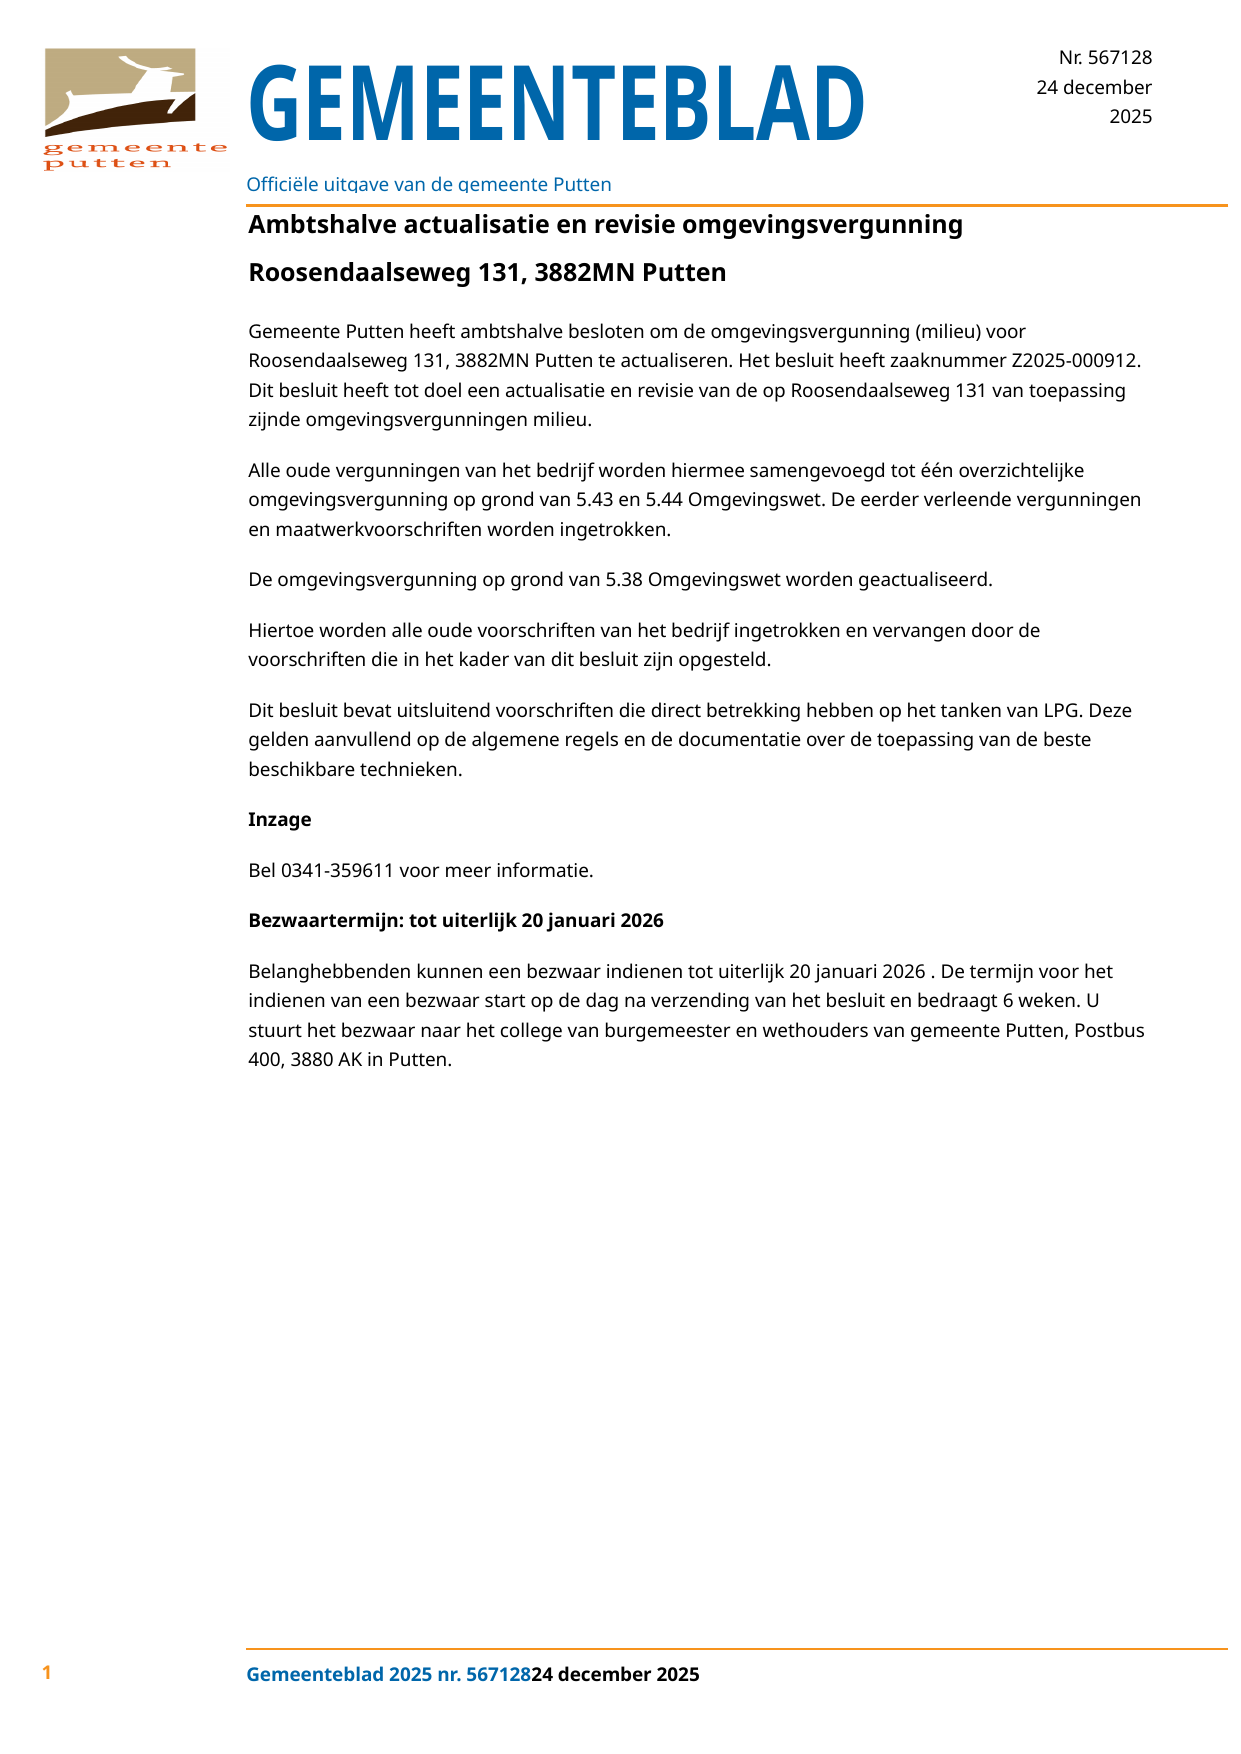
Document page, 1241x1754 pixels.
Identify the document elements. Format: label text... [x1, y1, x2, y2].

text Inzage [248, 807, 1152, 832]
picture [41, 47, 231, 172]
text Alle oude vergunningen van het bedrijf worden hiermee samengevoegd tot één overzichtelijke omgevingsvergunning op grond van 5.43 en 5.44 Omgevingswet. De eerder verleende vergunningen en maatwerkvoorschriften worden ingetrokken. [248, 457, 1152, 542]
text Gemeente Putten heeft ambtshalve besloten om de omgevingsvergunning (milieu) voor Roosendaalseweg 131, 3882MN Putten te actualiseren. Het besluit heeft zaaknummer Z2025-000912. Dit besluit heeft tot doel een actualisatie en revisie van de op Roosendaalseweg 131 van toepassing zijnde omgevingsvergunningen milieu. [248, 318, 1152, 432]
text Belanghebbenden kunnen een bezwaar indienen tot uiterlijk 20 januari 2026 . De termijn voor het indienen van een bezwaar start op de dag na verzending van het besluit en bedraagt 6 weken. U stuurt het bezwaar naar het college van burgemeester en wethouders van gemeente Putten, Postbus 400, 3880 AK in Putten. [248, 958, 1152, 1072]
text Ambtshalve actualisatie en revisie omgevingsvergunning Roosendaalseweg 131, 3882MN Putten [248, 207, 1152, 288]
text Bel 0341-359611 voor meer informatie. [248, 857, 1152, 883]
text Bezwaartermijn: tot uiterlijk 20 januari 2026 [248, 907, 1152, 933]
text De omgevingsvergunning op grond van 5.38 Omgevingswet worden geactualiseerd. [248, 567, 1152, 592]
text Hiertoe worden alle oude voorschriften van het bedrijf ingetrokken en vervangen door de voorschriften die in het kader van dit besluit zijn opgesteld. [248, 617, 1152, 672]
text Dit besluit bevat uitsluitend voorschriften die direct betrekking hebben op het tanken van LPG. Deze gelden aanvullend op de algemene regels en de documentatie over de toepassing van de beste beschikbare technieken. [248, 697, 1152, 782]
